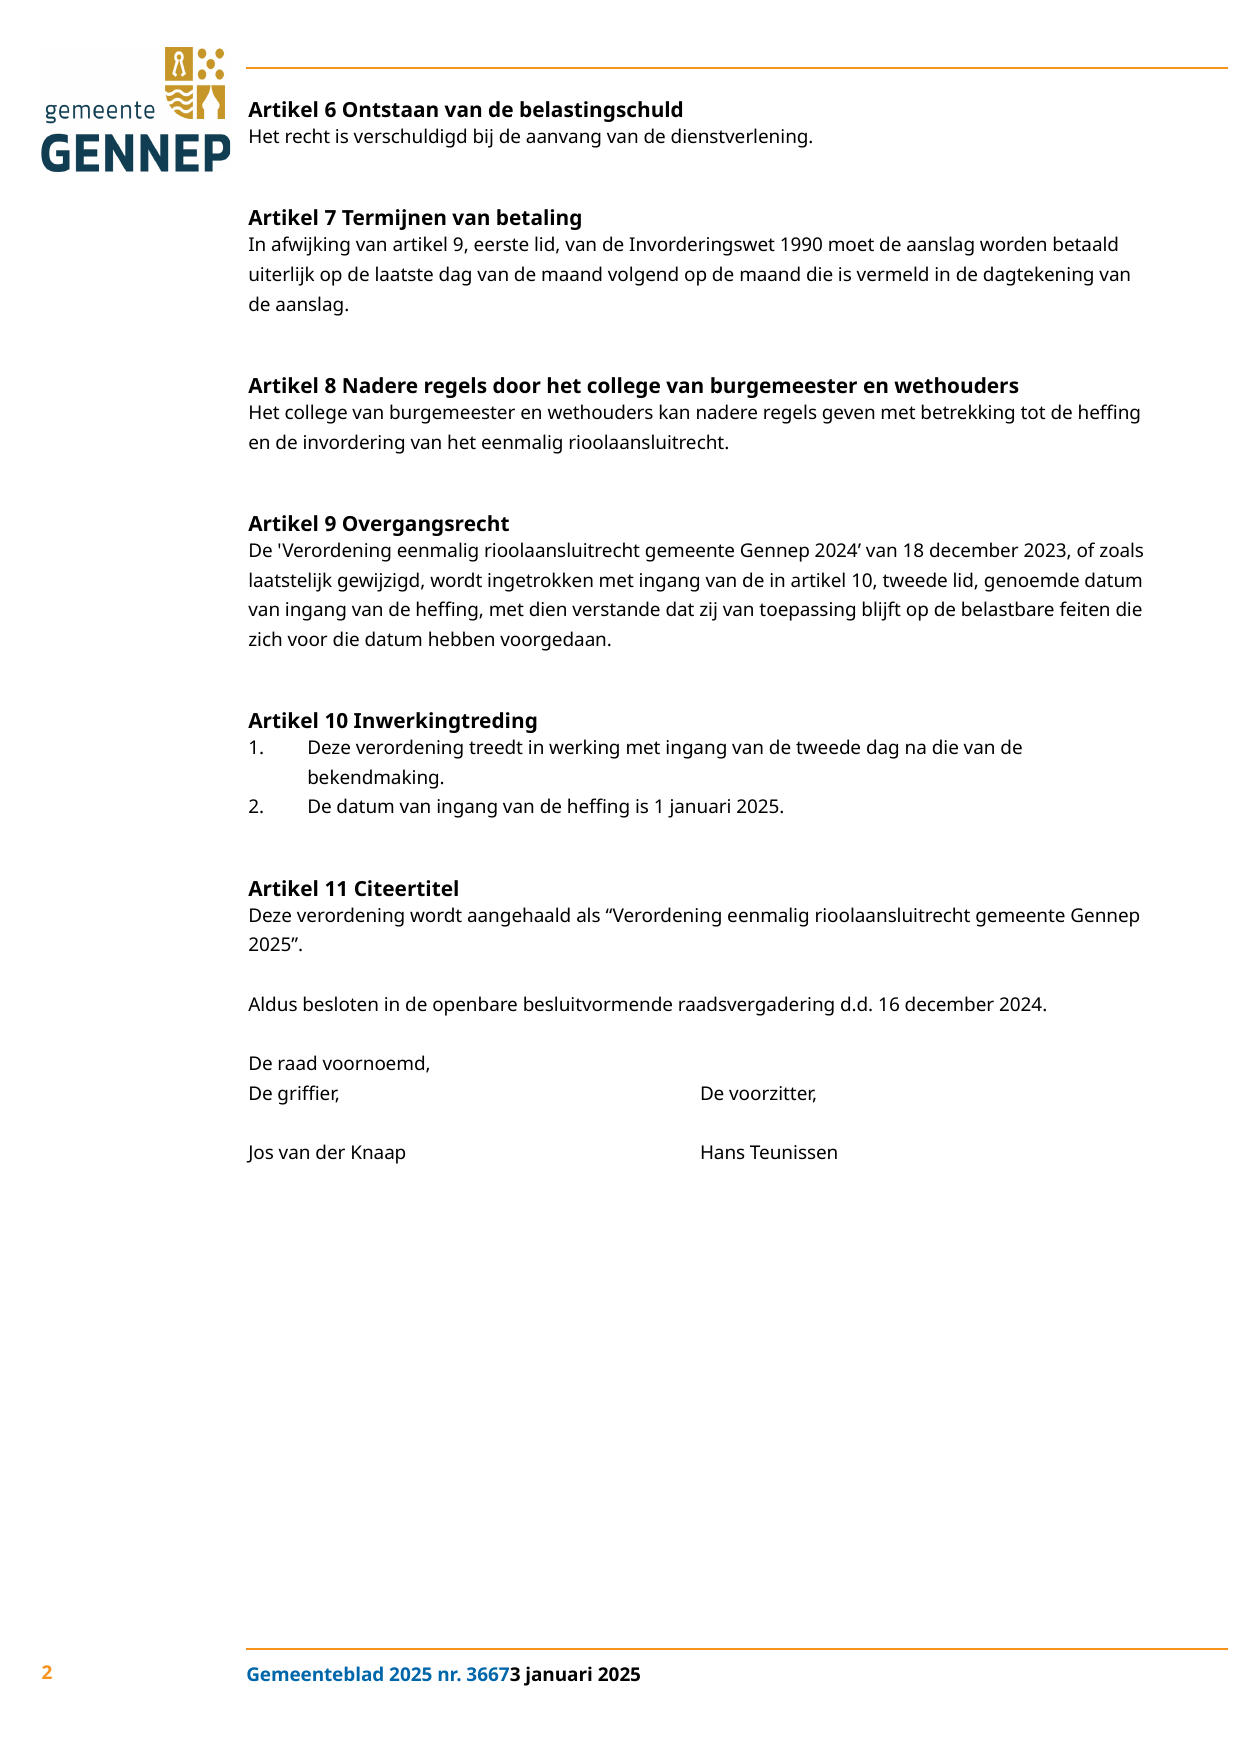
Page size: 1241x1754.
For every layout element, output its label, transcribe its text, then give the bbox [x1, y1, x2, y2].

text Deze verordening wordt aangehaald als “Verordening eenmalig rioolaansluitrecht gemeente Gennep 2025”. [248, 902, 1152, 957]
text Artikel 8 Nadere regels door het college van burgemeester en wethouders [248, 371, 1152, 399]
table_header De griffier, Jos van der Knaap [248, 1080, 700, 1164]
text Het college van burgemeester en wethouders kan nadere regels geven met betrekking tot de heffing en de invordering van het eenmalig rioolaansluitrecht. [248, 399, 1152, 454]
text Aldus besloten in de openbare besluitvormende raadsvergadering d.d. 16 december 2024. [248, 991, 1152, 1017]
text Artikel 7 Termijnen van betaling [248, 203, 1152, 232]
list Deze verordening treedt in werking met ingang van de tweede dag na die van de bekendmaking. [248, 734, 1152, 790]
text De raad voornoemd, [248, 1050, 1152, 1076]
text Het recht is verschuldigd bij de aanvang van de dienstverlening. [248, 123, 1152, 149]
text Artikel 6 Ontstaan van de belastingschuld [248, 95, 1152, 123]
table_header De voorzitter, Hans Teunissen [700, 1080, 1152, 1164]
list De datum van ingang van de heffing is 1 januari 2025. [248, 794, 1152, 819]
text De 'Verordening eenmalig rioolaansluitrecht gemeente Gennep 2024’ van 18 december 2023, of zoals laatstelijk gewijzigd, wordt ingetrokken met ingang van de in artikel 10, tweede lid, genoemde datum van ingang van de heffing, met dien verstande dat zij van toepassing blijft op de belastbare feiten die zich voor die datum hebben voorgedaan. [248, 537, 1152, 652]
text Artikel 10 Inwerkingtreding [248, 706, 1152, 734]
text In afwijking van artikel 9, eerste lid, van de Invorderingswet 1990 moet de aanslag worden betaald uiterlijk op de laatste dag van de maand volgend op de maand die is vermeld in de dagtekening van de aanslag. [248, 232, 1152, 317]
picture [41, 47, 231, 172]
text Artikel 9 Overgangsrecht [248, 509, 1152, 537]
text Artikel 11 Citeertitel [248, 874, 1152, 902]
